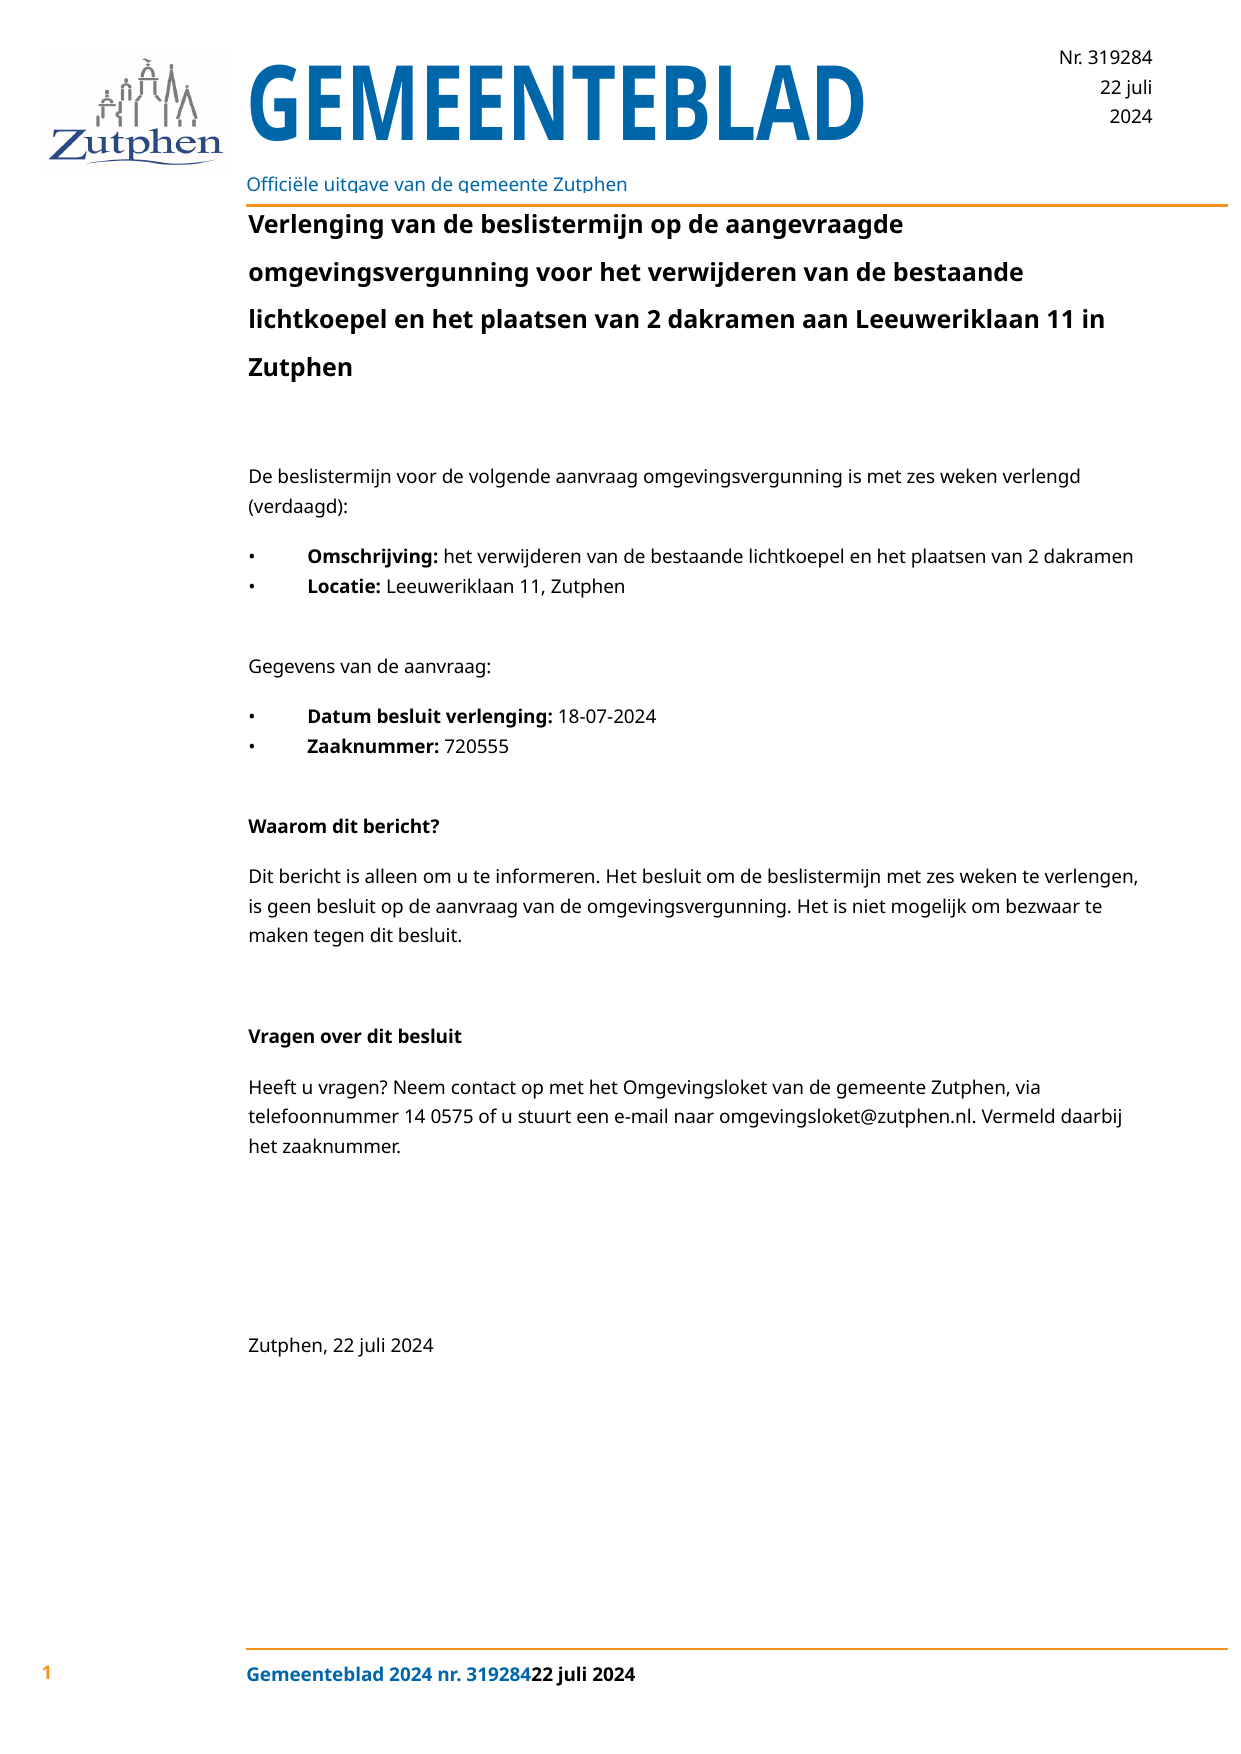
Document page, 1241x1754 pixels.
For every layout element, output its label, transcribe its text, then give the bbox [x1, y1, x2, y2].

text De beslistermijn voor de volgende aanvraag omgevingsvergunning is met zes weken verlengd (verdaagd): [248, 463, 1152, 519]
picture [41, 47, 231, 172]
list Locatie: Leeuweriklaan 11, Zutphen [248, 573, 1152, 599]
text Gegevens van de aanvraag: [248, 653, 1152, 679]
list Datum besluit verlenging: 18-07-2024 [248, 703, 1152, 729]
text Heeft u vragen? Neem contact op met het Omgevingsloket van de gemeente Zutphen, via telefoonnummer 14 0575 of u stuurt een e-mail naar omgevingsloket@zutphen.nl. Vermeld daarbij het zaaknummer. [248, 1074, 1152, 1159]
text Vragen over dit besluit [248, 1023, 1152, 1049]
list Zaaknummer: 720555 [248, 733, 1152, 759]
text Dit bericht is alleen om u te informeren. Het besluit om de beslistermijn met zes weken te verlengen, is geen besluit op de aanvraag van de omgevingsvergunning. Het is niet mogelijk om bezwaar te maken tegen dit besluit. [248, 863, 1152, 948]
text Zutphen, 22 juli 2024 [248, 1332, 1152, 1358]
text Verlenging van de beslistermijn op de aangevraagde omgevingsvergunning voor het verwijderen van de bestaande lichtkoepel en het plaatsen van 2 dakramen aan Leeuweriklaan 11 in Zutphen [248, 207, 1152, 384]
text Waarom dit bericht? [248, 813, 1152, 839]
list Omschrijving: het verwijderen van de bestaande lichtkoepel en het plaatsen van 2 dakramen [248, 543, 1152, 569]
